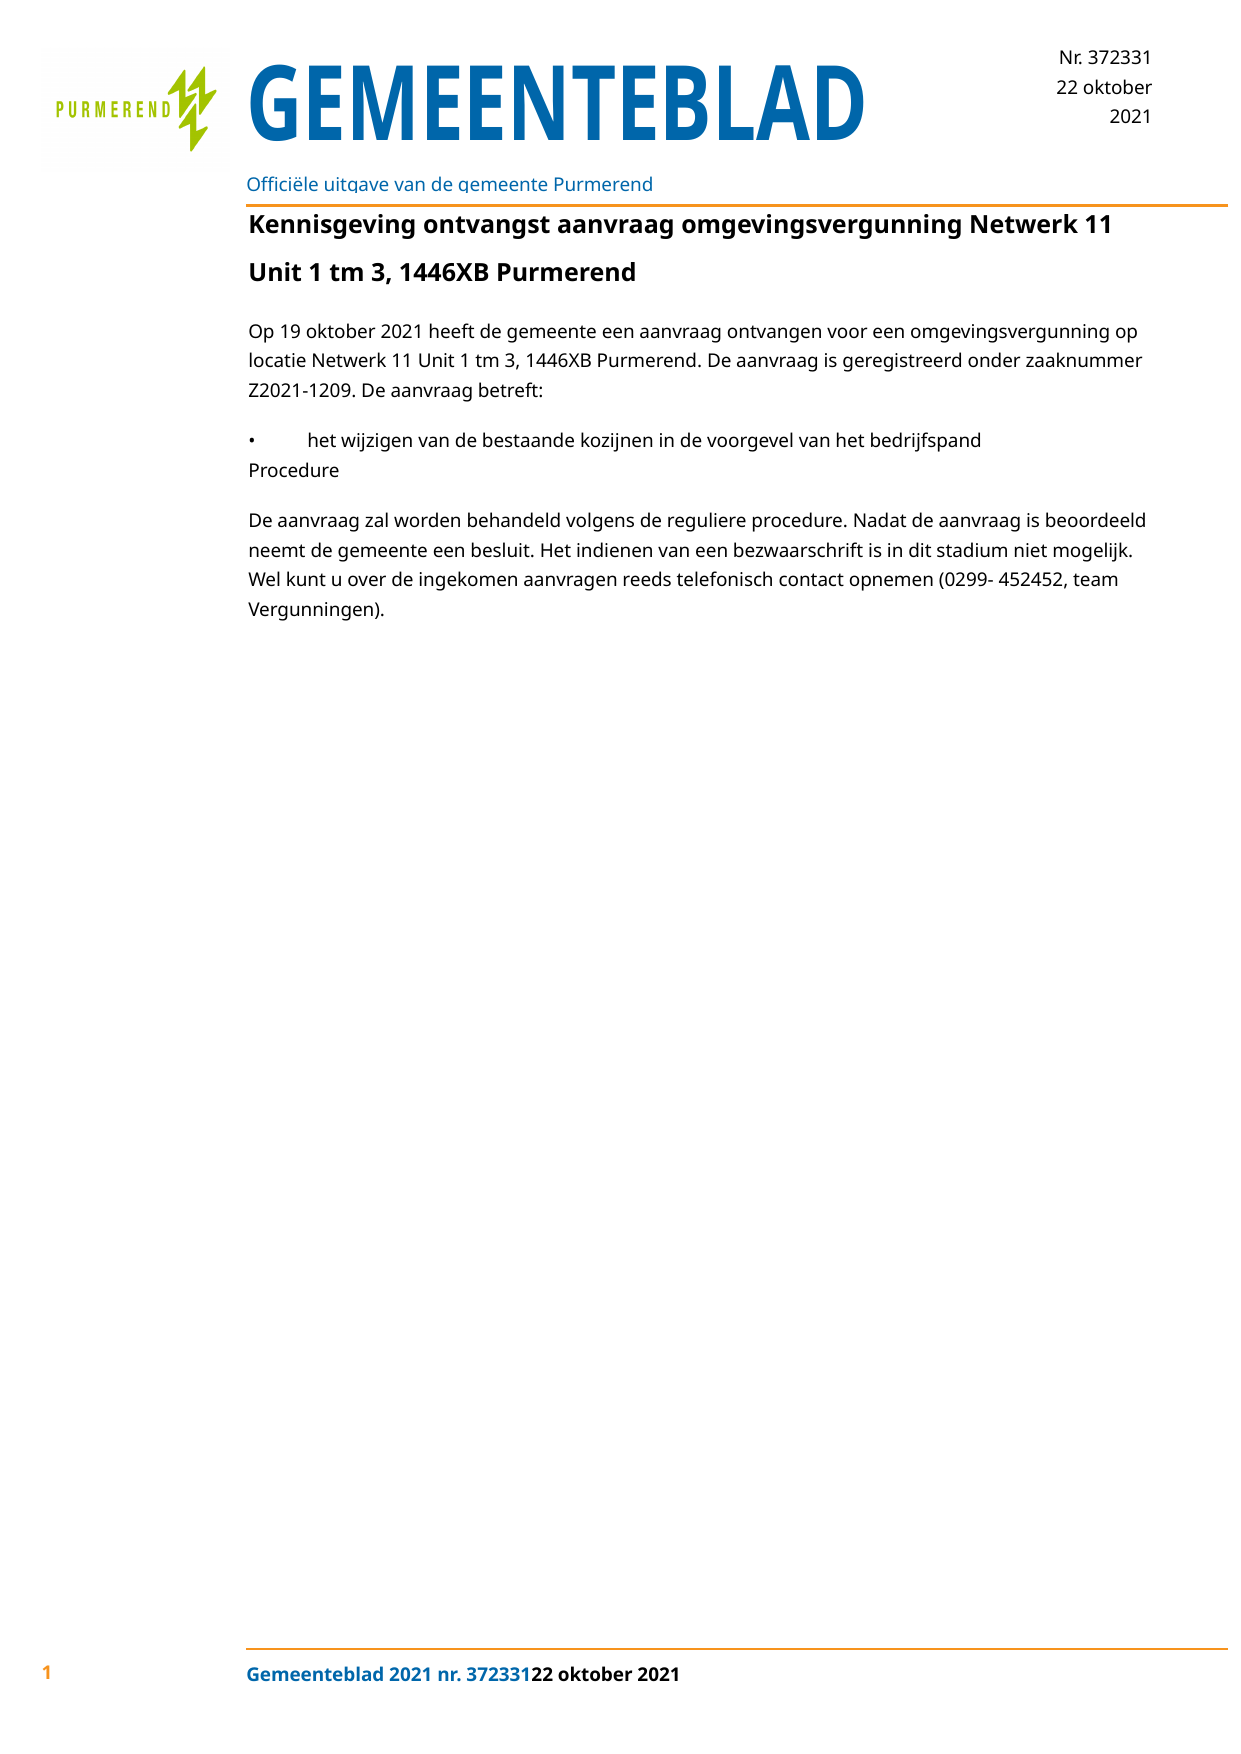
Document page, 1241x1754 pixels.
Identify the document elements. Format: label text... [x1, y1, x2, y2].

text Op 19 oktober 2021 heeft de gemeente een aanvraag ontvangen voor een omgevingsvergunning op locatie Netwerk 11 Unit 1 tm 3, 1446XB Purmerend. De aanvraag is geregistreerd onder zaaknummer Z2021-1209. De aanvraag betreft: [248, 318, 1152, 403]
list het wijzigen van de bestaande kozijnen in de voorgevel van het bedrijfspand [248, 427, 1152, 453]
text Kennisgeving ontvangst aanvraag omgevingsvergunning Netwerk 11 Unit 1 tm 3, 1446XB Purmerend [248, 207, 1152, 288]
picture [41, 47, 231, 172]
text Procedure [248, 457, 1152, 483]
text De aanvraag zal worden behandeld volgens de reguliere procedure. Nadat de aanvraag is beoordeeld neemt de gemeente een besluit. Het indienen van een bezwaarschrift is in dit stadium niet mogelijk. Wel kunt u over de ingekomen aanvragen reeds telefonisch contact opnemen (0299- 452452, team Vergunningen). [248, 507, 1152, 622]
